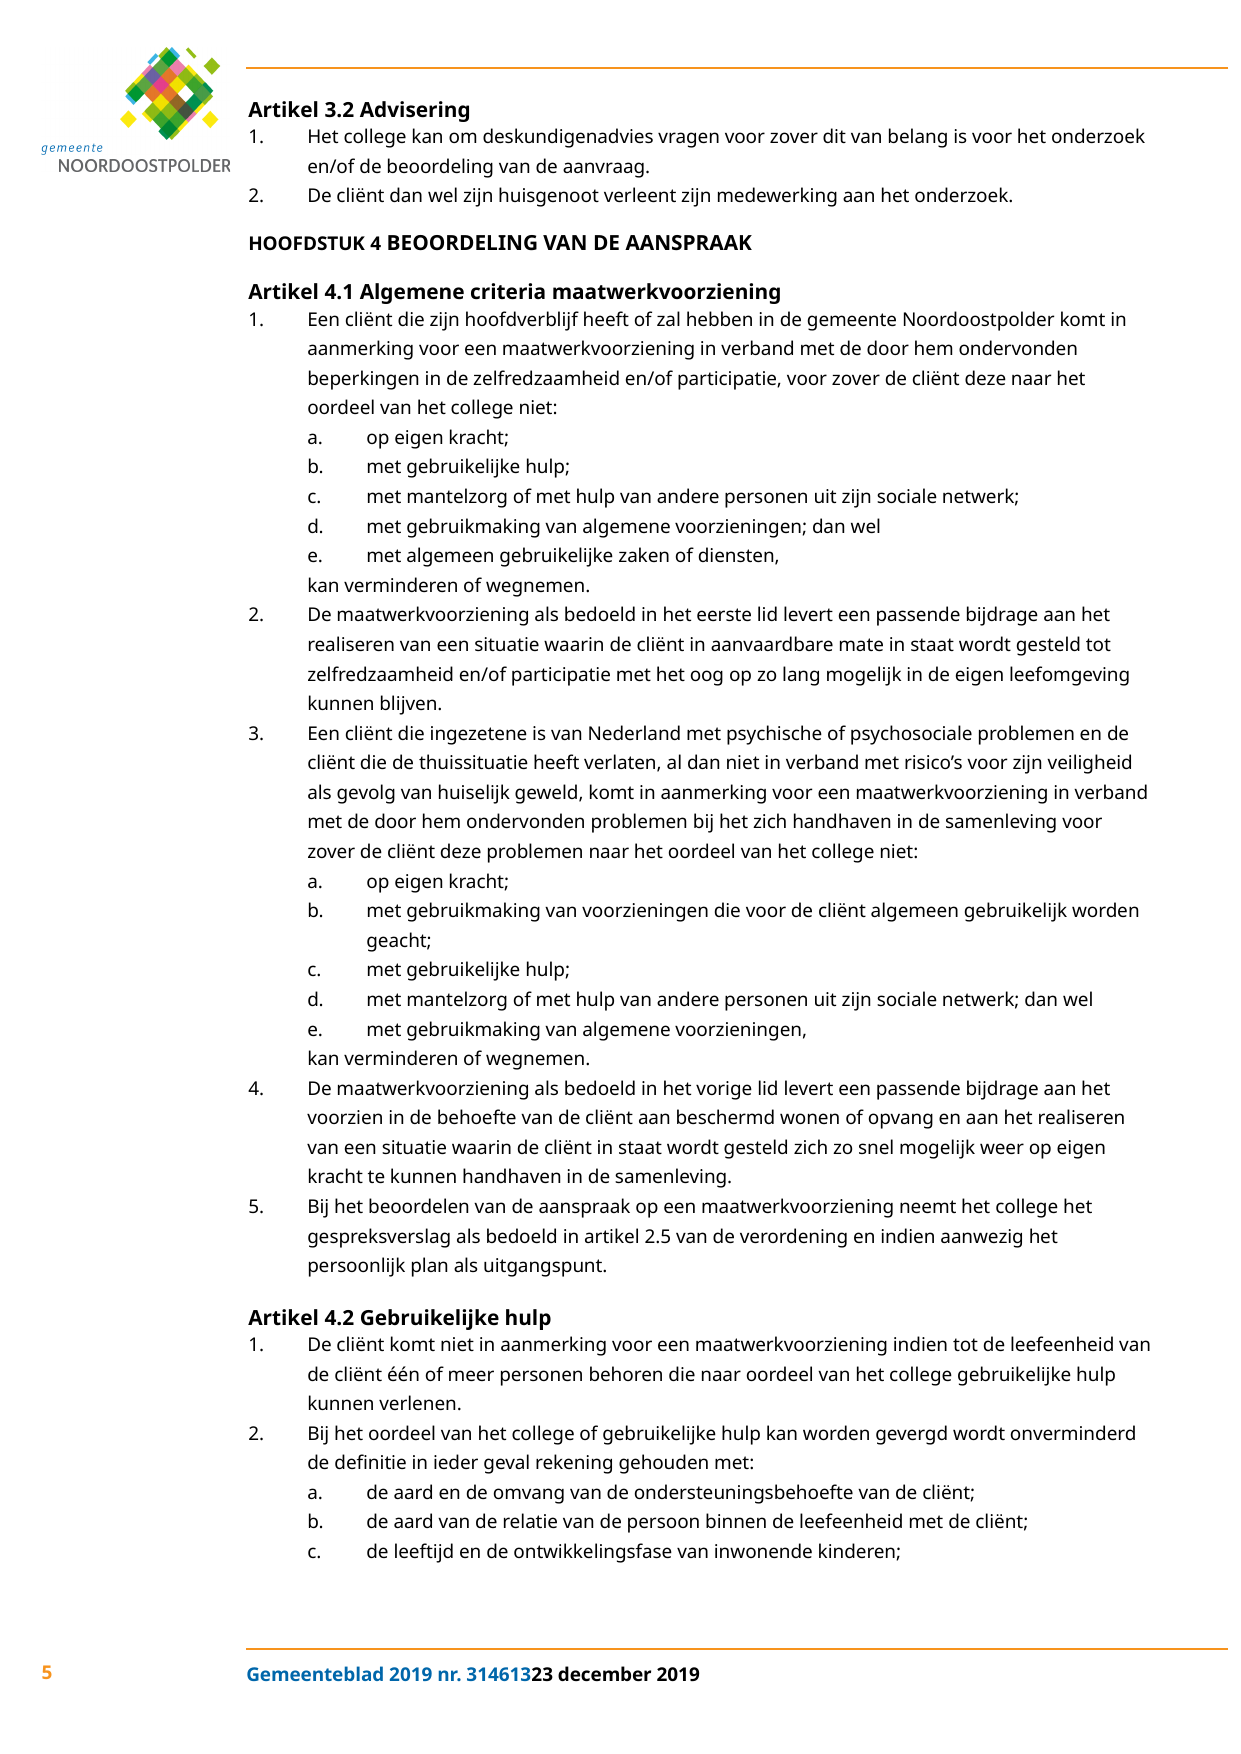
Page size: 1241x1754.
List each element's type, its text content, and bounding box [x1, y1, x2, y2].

list kan verminderen of wegnemen. [248, 1045, 1152, 1071]
list de aard en de omvang van de ondersteuningsbehoefte van de cliënt; [307, 1479, 1152, 1505]
list met mantelzorg of met hulp van andere personen uit zijn sociale netwerk; dan wel [307, 986, 1152, 1012]
list met gebruikelijke hulp; [307, 957, 1152, 982]
list met gebruikmaking van voorzieningen die voor de cliënt algemeen gebruikelijk worden geacht; [307, 897, 1152, 953]
list De cliënt dan wel zijn huisgenoot verleent zijn medewerking aan het onderzoek. [248, 182, 1152, 208]
list op eigen kracht; [307, 424, 1152, 450]
list met gebruikmaking van algemene voorzieningen; dan wel [307, 513, 1152, 538]
text HOOFDSTUK 4 BEOORDELING VAN DE AANSPRAAK [248, 228, 1152, 256]
picture [41, 47, 231, 172]
list Bij het oordeel van het college of gebruikelijke hulp kan worden gevergd wordt onverminderd de definitie in ieder geval rekening gehouden met: [248, 1420, 1152, 1475]
list Een cliënt die zijn hoofdverblijf heeft of zal hebben in de gemeente Noordoostpolder komt in aanmerking voor een maatwerkvoorziening in verband met de door hem ondervonden beperkingen in de zelfredzaamheid en/of participatie, voor zover de cliënt deze naar het oordeel van het college niet: [248, 306, 1152, 420]
list met gebruikelijke hulp; [307, 454, 1152, 479]
text Artikel 3.2 Advisering [248, 95, 1152, 123]
list De cliënt komt niet in aanmerking voor een maatwerkvoorziening indien tot de leefeenheid van de cliënt één of meer personen behoren die naar oordeel van het college gebruikelijke hulp kunnen verlenen. [248, 1331, 1152, 1416]
list met mantelzorg of met hulp van andere personen uit zijn sociale netwerk; [307, 483, 1152, 509]
list De maatwerkvoorziening als bedoeld in het eerste lid levert een passende bijdrage aan het realiseren van een situatie waarin de cliënt in aanvaardbare mate in staat wordt gesteld tot zelfredzaamheid en/of participatie met het oog op zo lang mogelijk in de eigen leefomgeving kunnen blijven. [248, 602, 1152, 716]
text Artikel 4.2 Gebruikelijke hulp [248, 1303, 1152, 1331]
list Het college kan om deskundigenadvies vragen voor zover dit van belang is voor het onderzoek en/of de beoordeling van de aanvraag. [248, 123, 1152, 178]
list de aard van de relatie van de persoon binnen de leefeenheid met de cliënt; [307, 1509, 1152, 1534]
list Een cliënt die ingezetene is van Nederland met psychische of psychosociale problemen en de cliënt die de thuissituatie heeft verlaten, al dan niet in verband met risico’s voor zijn veiligheid als gevolg van huiselijk geweld, komt in aanmerking voor een maatwerkvoorziening in verband met de door hem ondervonden problemen bij het zich handhaven in de samenleving voor zover de cliënt deze problemen naar het oordeel van het college niet: [248, 720, 1152, 864]
list de leeftijd en de ontwikkelingsfase van inwonende kinderen; [307, 1538, 1152, 1564]
list De maatwerkvoorziening als bedoeld in het vorige lid levert een passende bijdrage aan het voorzien in de behoefte van de cliënt aan beschermd wonen of opvang en aan het realiseren van een situatie waarin de cliënt in staat wordt gesteld zich zo snel mogelijk weer op eigen kracht te kunnen handhaven in de samenleving. [248, 1075, 1152, 1189]
text Artikel 4.1 Algemene criteria maatwerkvoorziening [248, 277, 1152, 306]
list met gebruikmaking van algemene voorzieningen, [307, 1016, 1152, 1041]
list met algemeen gebruikelijke zaken of diensten, [307, 542, 1152, 568]
list kan verminderen of wegnemen. [248, 572, 1152, 598]
list op eigen kracht; [307, 868, 1152, 893]
list Bij het beoordelen van de aanspraak op een maatwerkvoorziening neemt het college het gespreksverslag als bedoeld in artikel 2.5 van de verordening en indien aanwezig het persoonlijk plan als uitgangspunt. [248, 1193, 1152, 1278]
